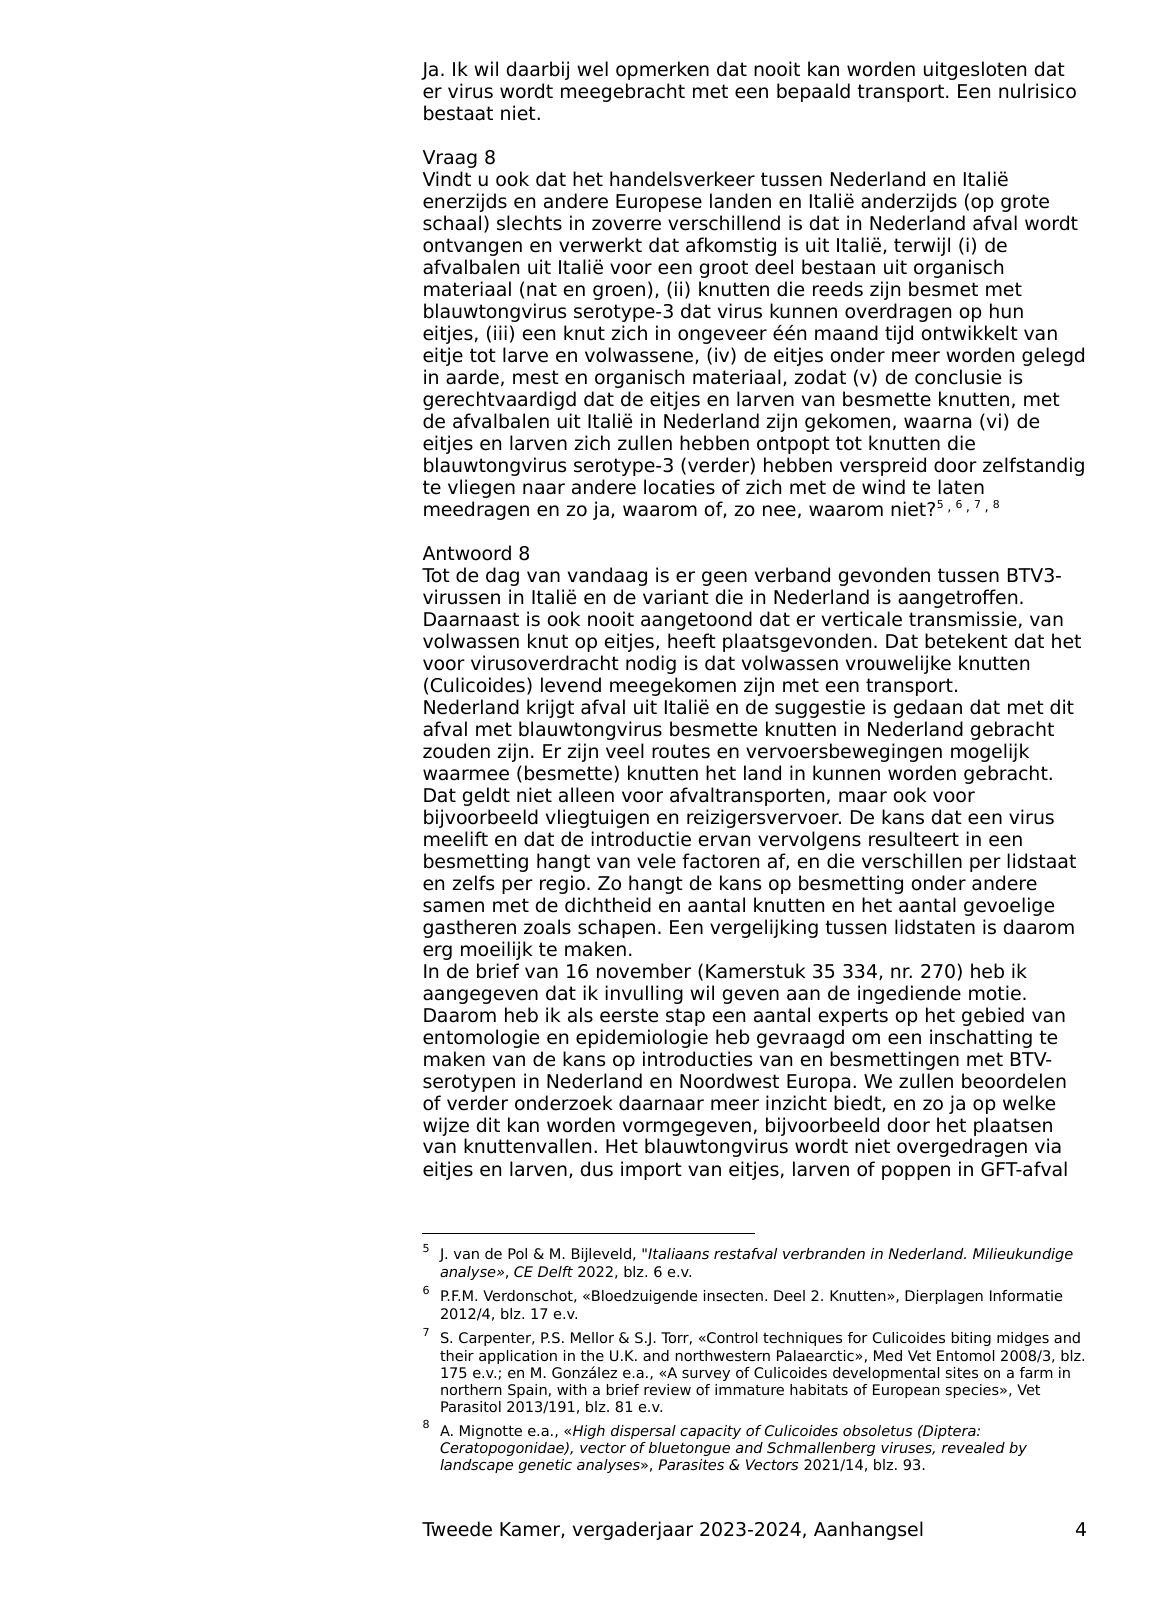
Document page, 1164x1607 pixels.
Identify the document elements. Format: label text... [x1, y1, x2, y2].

text P.F.M. Verdonschot, «Bloedzuigende insecten. Deel 2. Knutten», Dierplagen Informatie 2012/4, blz. 17 e.v. [422, 1284, 1087, 1323]
text Vindt u ook dat het handelsverkeer tussen Nederland en Italië enerzijds en andere Europese landen en Italië anderzijds (op grote schaal) slechts in zoverre verschillend is dat in Nederland afval wordt ontvangen en verwerkt dat afkomstig is uit Italië, terwijl (i) de afvalbalen uit Italië voor een groot deel bestaan uit organisch materiaal (nat en groen), (ii) knutten die reeds zijn besmet met blauwtongvirus serotype-3 dat virus kunnen overdragen op hun eitjes, (iii) een knut zich in ongeveer één maand tijd ontwikkelt van eitje tot larve en volwassene, (iv) de eitjes onder meer worden gelegd in aarde, mest en organisch materiaal, zodat (v) de conclusie is gerechtvaardigd dat de eitjes en larven van besmette knutten, met de afvalbalen uit Italië in Nederland zijn gekomen, waarna (vi) de eitjes en larven zich zullen hebben ontpopt tot knutten die blauwtongvirus serotype-3 (verder) hebben verspreid door zelfstandig te vliegen naar andere locaties of zich met de wind te laten meedragen en zo ja, waarom of, zo nee, waarom niet?, , , [422, 169, 1087, 521]
text J. van de Pol & M. Bijleveld, "Italiaans restafval verbranden in Nederland. Milieukundige analyse», CE Delft 2022, blz. 6 e.v. [422, 1242, 1087, 1281]
text Vraag 8 [422, 147, 1087, 169]
text In de brief van 16 november (Kamerstuk 35 334, nr. 270) heb ik aangegeven dat ik invulling wil geven aan de ingediende motie. Daarom heb ik als eerste stap een aantal experts op het gebied van entomologie en epidemiologie heb gevraagd om een inschatting te maken van de kans op introducties van en besmettingen met BTV-serotypen in Nederland en Noordwest Europa. We zullen beoordelen of verder onderzoek daarnaar meer inzicht biedt, en zo ja op welke wijze dit kan worden vormgegeven, bijvoorbeeld door het plaatsen van knuttenvallen. Het blauwtongvirus wordt niet overgedragen via eitjes en larven, dus import van eitjes, larven of poppen in GFT-afval [422, 961, 1087, 1180]
text A. Mignotte e.a., «High dispersal capacity of Culicoides obsoletus (Diptera: Ceratopogonidae), vector of bluetongue and Schmallenberg viruses, revealed by landscape genetic analyses», Parasites & Vectors 2021/14, blz. 93. [422, 1418, 1087, 1474]
text Nederland krijgt afval uit Italië en de suggestie is gedaan dat met dit afval met blauwtongvirus besmette knutten in Nederland gebracht zouden zijn. Er zijn veel routes en vervoersbewegingen mogelijk waarmee (besmette) knutten het land in kunnen worden gebracht. Dat geldt niet alleen voor afvaltransporten, maar ook voor bijvoorbeeld vliegtuigen en reizigersvervoer. De kans dat een virus meelift en dat de introductie ervan vervolgens resulteert in een besmetting hangt van vele factoren af, en die verschillen per lidstaat en zelfs per regio. Zo hangt de kans op besmetting onder andere samen met de dichtheid en aantal knutten en het aantal gevoelige gastheren zoals schapen. Een vergelijking tussen lidstaten is daarom erg moeilijk te maken. [422, 697, 1087, 961]
text Tot de dag van vandaag is er geen verband gevonden tussen BTV3-virussen in Italië en de variant die in Nederland is aangetroffen. Daarnaast is ook nooit aangetoond dat er verticale transmissie, van volwassen knut op eitjes, heeft plaatsgevonden. Dat betekent dat het voor virusoverdracht nodig is dat volwassen vrouwelijke knutten (Culicoides) levend meegekomen zijn met een transport. [422, 565, 1087, 697]
text S. Carpenter, P.S. Mellor & S.J. Torr, «Control techniques for Culicoides biting midges and their application in the U.K. and northwestern Palaearctic», Med Vet Entomol 2008/3, blz. 175 e.v.; en M. González e.a., «A survey of Culicoides developmental sites on a farm in northern Spain, with a brief review of immature habitats of European species», Vet Parasitol 2013/191, blz. 81 e.v. [422, 1326, 1087, 1416]
text Ja. Ik wil daarbij wel opmerken dat nooit kan worden uitgesloten dat er virus wordt meegebracht met een bepaald transport. Een nulrisico bestaat niet. [422, 59, 1087, 125]
text Antwoord 8 [422, 543, 1087, 565]
